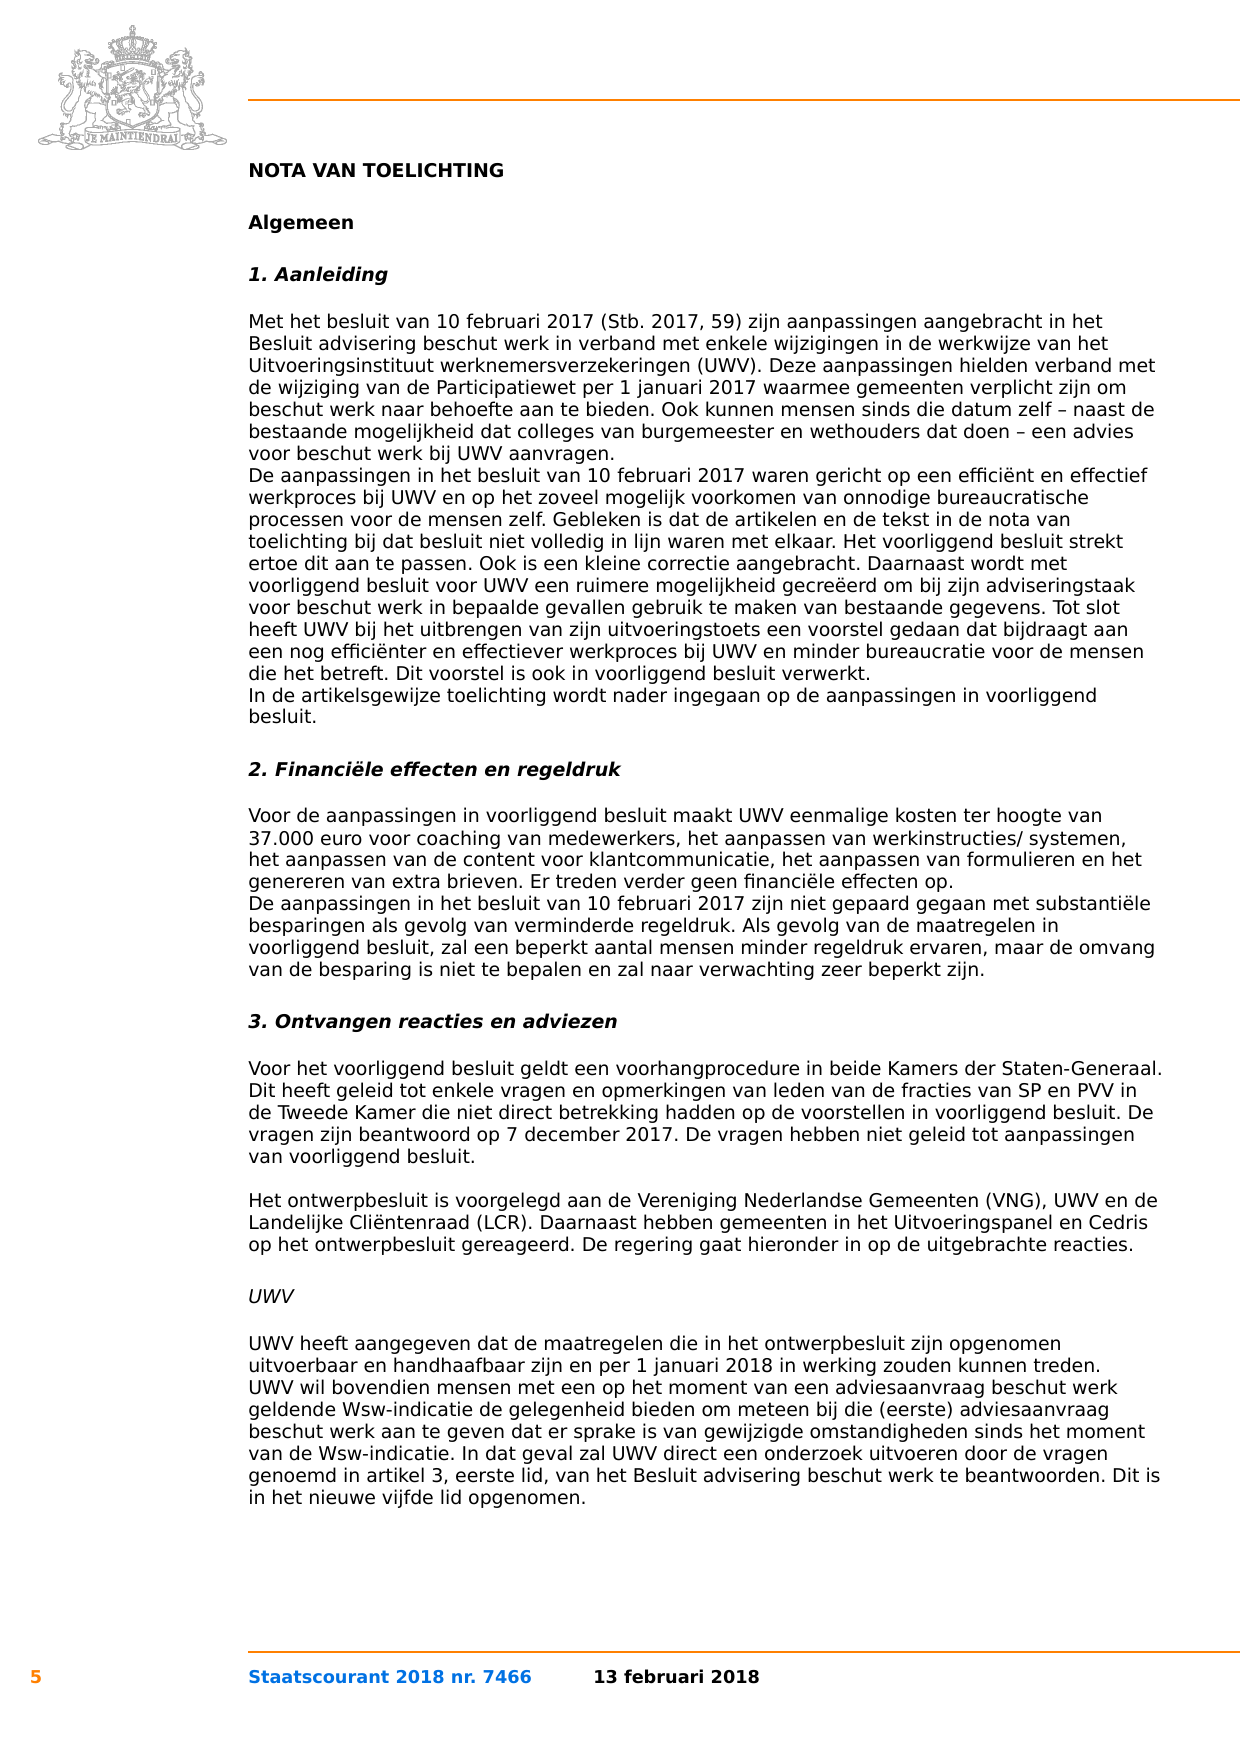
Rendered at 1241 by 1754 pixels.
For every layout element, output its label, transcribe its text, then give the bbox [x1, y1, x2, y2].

subtitle 3. Ontvangen reacties en adviezen [248, 1011, 1163, 1033]
picture [38, 25, 227, 150]
text UWV wil bovendien mensen met een op het moment van een adviesaanvraag beschut werk geldende Wsw-indicatie de gelegenheid bieden om meteen bij die (eerste) adviesaanvraag beschut werk aan te geven dat er sprake is van gewijzigde omstandigheden sinds het moment van de Wsw-indicatie. In dat geval zal UWV direct een onderzoek uitvoeren door de vragen genoemd in artikel 3, eerste lid, van het Besluit advisering beschut werk te beantwoorden. Dit is in het nieuwe vijfde lid opgenomen. [248, 1377, 1163, 1509]
text In de artikelsgewijze toelichting wordt nader ingegaan op de aanpassingen in voorliggend besluit. [248, 684, 1163, 728]
text De aanpassingen in het besluit van 10 februari 2017 waren gericht op een efficiënt en effectief werkproces bij UWV en op het zoveel mogelijk voorkomen van onnodige bureaucratische processen voor de mensen zelf. Gebleken is dat de artikelen en de tekst in de nota van toelichting bij dat besluit niet volledig in lijn waren met elkaar. Het voorliggend besluit strekt ertoe dit aan te passen. Ook is een kleine correctie aangebracht. Daarnaast wordt met voorliggend besluit voor UWV een ruimere mogelijkheid gecreëerd om bij zijn adviseringstaak voor beschut werk in bepaalde gevallen gebruik te maken van bestaande gegevens. Tot slot heeft UWV bij het uitbrengen van zijn uitvoeringstoets een voorstel gedaan dat bijdraagt aan een nog efficiënter en effectiever werkproces bij UWV en minder bureaucratie voor de mensen die het betreft. Dit voorstel is ook in voorliggend besluit verwerkt. [248, 465, 1163, 684]
text Voor de aanpassingen in voorliggend besluit maakt UWV eenmalige kosten ter hoogte van 37.000 euro voor coaching van medewerkers, het aanpassen van werkinstructies/ systemen, het aanpassen van de content voor klantcommunicatie, het aanpassen van formulieren en het genereren van extra brieven. Er treden verder geen financiële effecten op. [248, 805, 1163, 893]
text Het ontwerpbesluit is voorgelegd aan de Vereniging Nederlandse Gemeenten (VNG), UWV en de Landelijke Cliëntenraad (LCR). Daarnaast hebben gemeenten in het Uitvoeringspanel en Cedris op het ontwerpbesluit gereageerd. De regering gaat hieronder in op de uitgebrachte reacties. [248, 1190, 1163, 1256]
text De aanpassingen in het besluit van 10 februari 2017 zijn niet gepaard gegaan met substantiële besparingen als gevolg van verminderde regeldruk. Als gevolg van de maatregelen in voorliggend besluit, zal een beperkt aantal mensen minder regeldruk ervaren, maar de omvang van de besparing is niet te bepalen en zal naar verwachting zeer beperkt zijn. [248, 893, 1163, 981]
text Voor het voorliggend besluit geldt een voorhangprocedure in beide Kamers der Staten-Generaal. Dit heeft geleid tot enkele vragen en opmerkingen van leden van de fracties van SP en PVV in de Tweede Kamer die niet direct betrekking hadden op de voorstellen in voorliggend besluit. De vragen zijn beantwoord op 7 december 2017. De vragen hebben niet geleid tot aanpassingen van voorliggend besluit. [248, 1058, 1163, 1168]
subtitle 1. Aanleiding [248, 264, 1163, 286]
text Met het besluit van 10 februari 2017 (Stb. 2017, 59) zijn aanpassingen aangebracht in het Besluit advisering beschut werk in verband met enkele wijzigingen in de werkwijze van het Uitvoeringsinstituut werknemersverzekeringen (UWV). Deze aanpassingen hielden verband met de wijziging van de Participatiewet per 1 januari 2017 waarmee gemeenten verplicht zijn om beschut werk naar behoefte aan te bieden. Ook kunnen mensen sinds die datum zelf – naast de bestaande mogelijkheid dat colleges van burgemeester en wethouders dat doen – een advies voor beschut werk bij UWV aanvragen. [248, 311, 1163, 465]
text UWV heeft aangegeven dat de maatregelen die in het ontwerpbesluit zijn opgenomen uitvoerbaar en handhaafbaar zijn en per 1 januari 2018 in werking zouden kunnen treden. [248, 1333, 1163, 1377]
subtitle NOTA VAN TOELICHTING [248, 160, 1163, 182]
subtitle 2. Financiële effecten en regeldruk [248, 758, 1163, 780]
subtitle UWV [248, 1286, 1163, 1308]
subtitle Algemeen [248, 212, 1163, 234]
